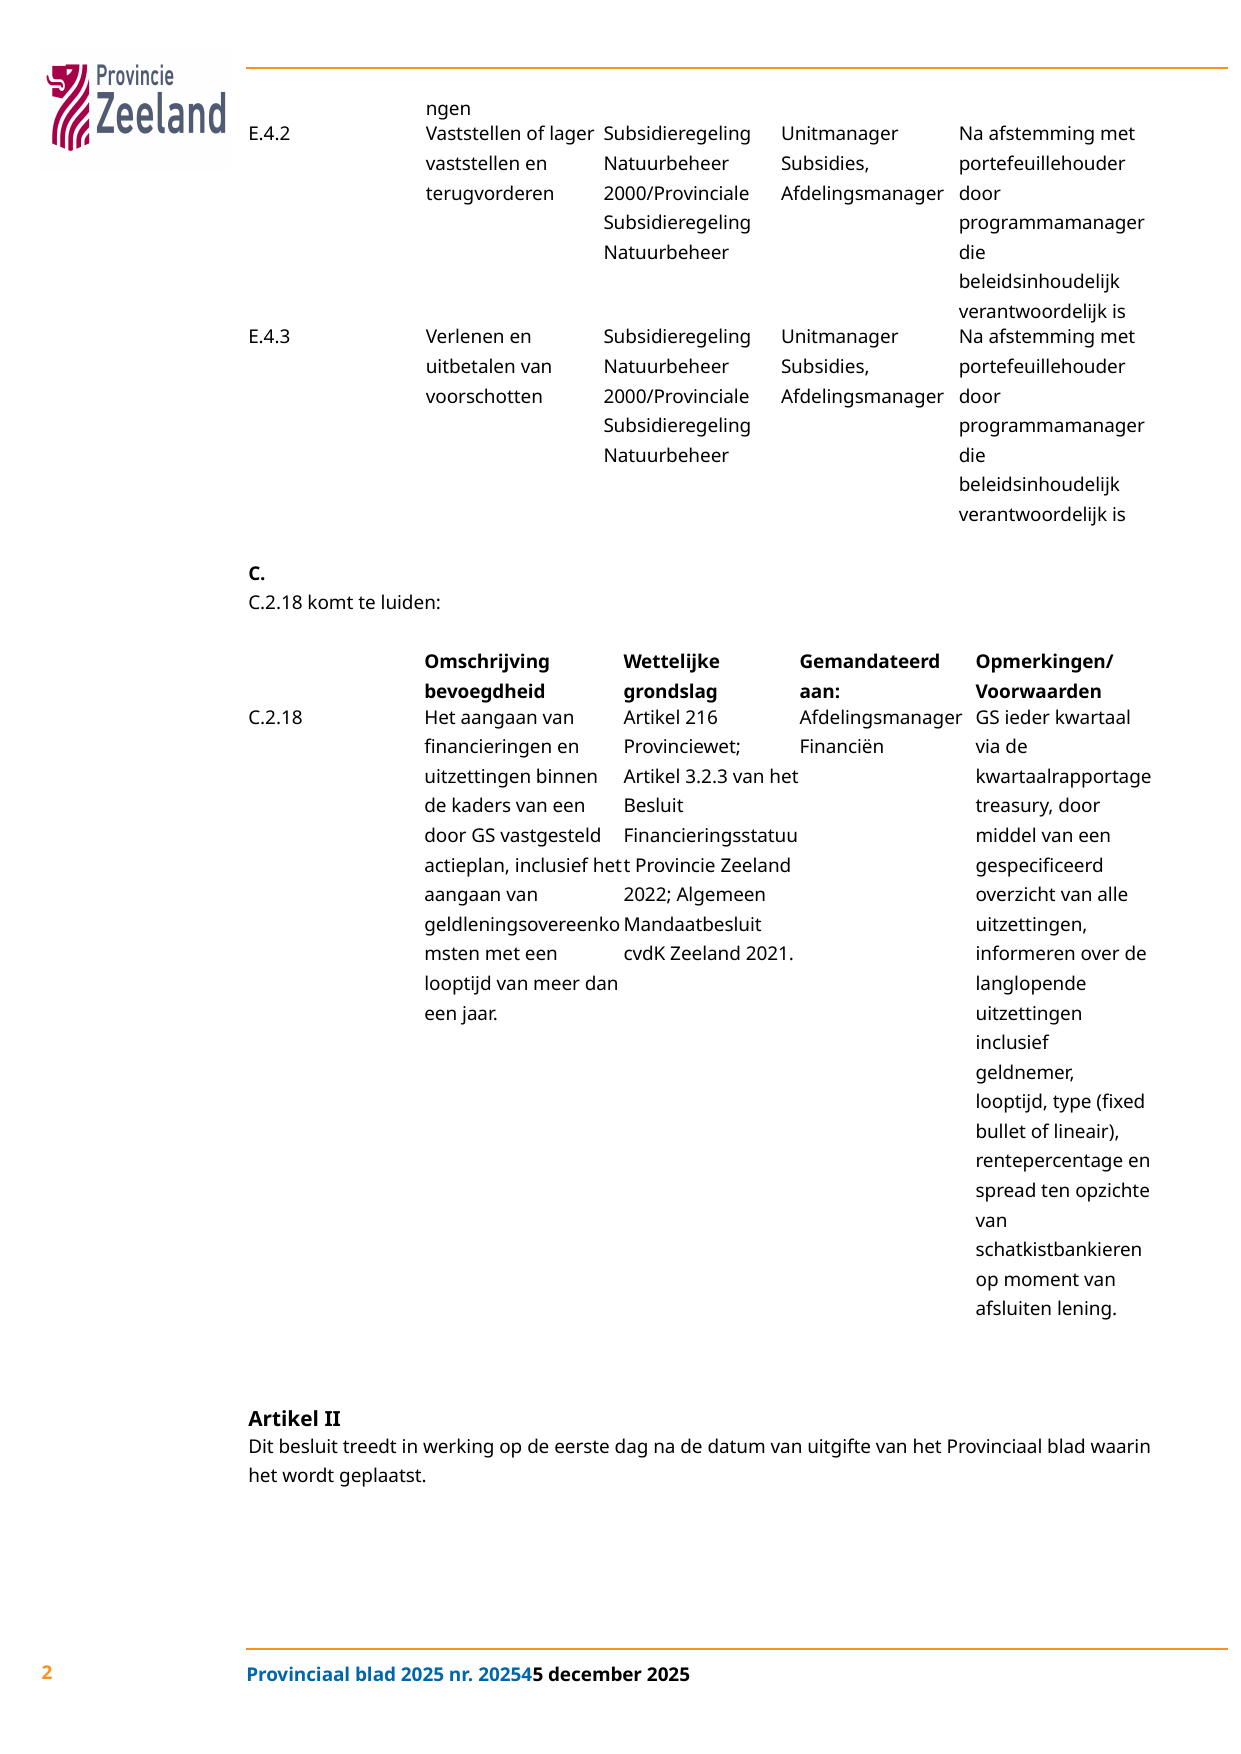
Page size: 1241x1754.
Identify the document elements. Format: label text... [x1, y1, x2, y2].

table_cell Afdelingsmanager Financiën [799, 704, 975, 1351]
table_cell Subsidieregeling Natuurbeheer 2000/Provinciale Subsidieregeling Natuurbeheer [603, 121, 781, 324]
table_cell Unitmanager Subsidies, Afdelingsmanager [781, 324, 958, 527]
text Artikel II [248, 1404, 1152, 1433]
table_cell Verlenen en uitbetalen van voorschotten [426, 324, 603, 527]
table_cell [781, 95, 958, 121]
text C. [248, 560, 1152, 586]
table_cell Artikel 216 Provinciewet; Artikel 3.2.3 van het Besluit Financieringsstatuut Provincie Zeeland 2022; Algemeen Mandaatbesluit cvdK Zeeland 2021. [623, 704, 799, 1351]
table_cell Na afstemming met portefeuillehouder door programmamanager die beleidsinhoudelijk verantwoordelijk is [959, 324, 1152, 527]
table_cell E.4.3 [248, 324, 426, 527]
table_cell GS ieder kwartaal via de kwartaalrapportage treasury, door middel van een gespecificeerd overzicht van alle uitzettingen, informeren over de langlopende uitzettingen inclusief geldnemer, looptijd, type (fixed bullet of lineair), rentepercentage en spread ten opzichte van schatkistbankieren op moment van afsluiten lening. [975, 704, 1152, 1351]
table_cell [959, 95, 1152, 121]
table_cell E.4.2 [248, 121, 426, 324]
table_cell [603, 95, 781, 121]
table_cell Subsidieregeling Natuurbeheer 2000/Provinciale Subsidieregeling Natuurbeheer [603, 324, 781, 527]
picture [41, 47, 231, 172]
table_cell C.2.18 [248, 704, 424, 1351]
table_header Opmerkingen/Voorwaarden [975, 649, 1152, 704]
table_cell Vaststellen of lager vaststellen en terugvorderen [426, 121, 603, 324]
table_header [248, 649, 424, 704]
table_cell Unitmanager Subsidies, Afdelingsmanager [781, 121, 958, 324]
table_header Omschrijving bevoegdheid [424, 649, 623, 704]
text Dit besluit treedt in werking op de eerste dag na de datum van uitgifte van het Provinciaal blad waarin het wordt geplaatst. [248, 1433, 1152, 1488]
table_header Gemandateerd aan: [799, 649, 975, 704]
text C.2.18 komt te luiden: [248, 589, 1152, 615]
table_cell Na afstemming met portefeuillehouder door programmamanager die beleidsinhoudelijk verantwoordelijk is [959, 121, 1152, 324]
table_cell Het aangaan van financieringen en uitzettingen binnen de kaders van een door GS vastgesteld actieplan, inclusief het aangaan van geldleningsovereenkomsten met een looptijd van meer dan een jaar. [424, 704, 623, 1351]
table_cell [248, 95, 426, 121]
table_cell ngen [426, 95, 603, 121]
table_header Wettelijke grondslag [623, 649, 799, 704]
